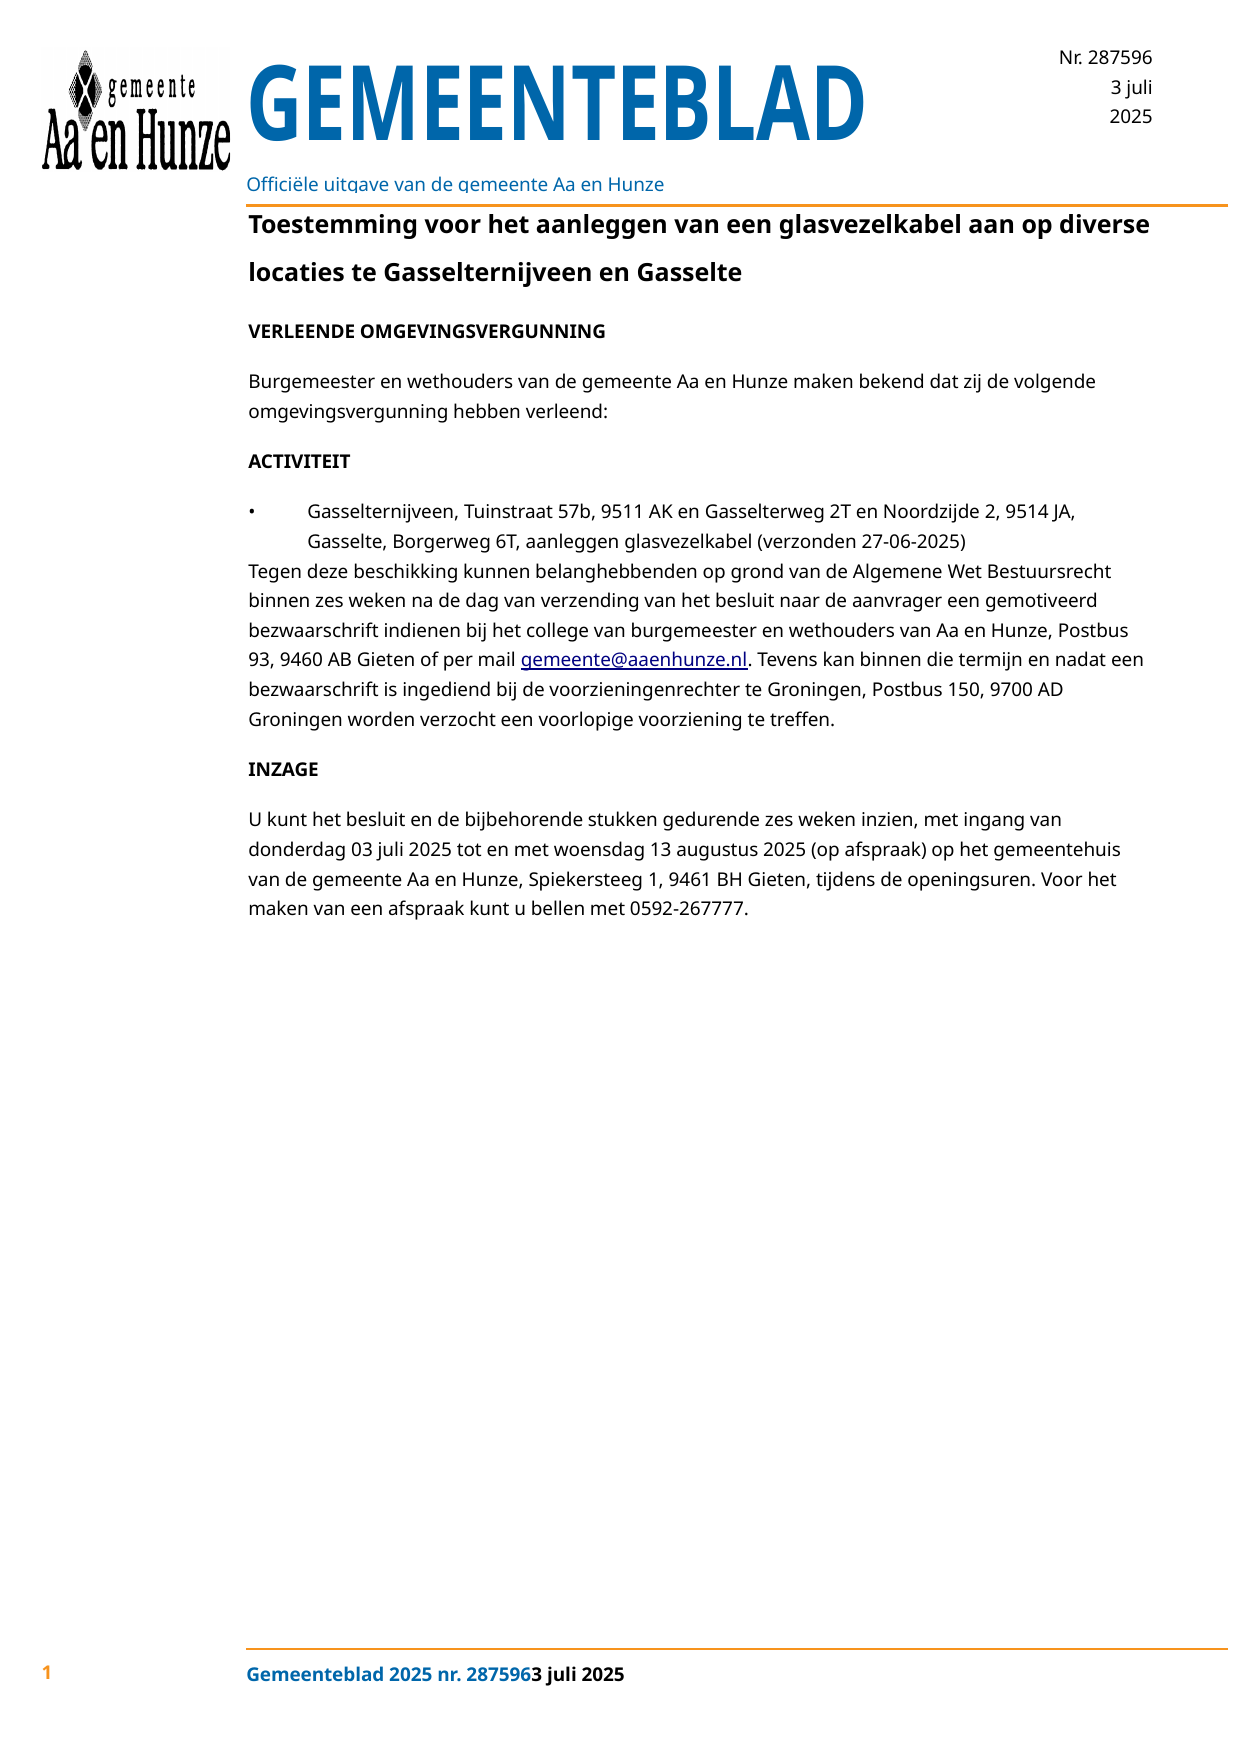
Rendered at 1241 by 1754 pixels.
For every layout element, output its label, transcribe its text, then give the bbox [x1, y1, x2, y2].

text U kunt het besluit en de bijbehorende stukken gedurende zes weken inzien, met ingang van donderdag 03 juli 2025 tot en met woensdag 13 augustus 2025 (op afspraak) op het gemeentehuis van de gemeente Aa en Hunze, Spiekersteeg 1, 9461 BH Gieten, tijdens de openingsuren. Voor het maken van een afspraak kunt u bellen met 0592-267777. [248, 807, 1152, 921]
list Gasselternijveen, Tuinstraat 57b, 9511 AK en Gasselterweg 2T en Noordzijde 2, 9514 JA, Gasselte, Borgerweg 6T, aanleggen glasvezelkabel (verzonden 27-06-2025) [248, 499, 1152, 554]
text ACTIVITEIT [248, 448, 1152, 474]
text VERLEENDE OMGEVINGSVERGUNNING [248, 318, 1152, 344]
picture [41, 47, 231, 172]
text Tegen deze beschikking kunnen belanghebbenden op grond van de Algemene Wet Bestuursrecht binnen zes weken na de dag van verzending van het besluit naar de aanvrager een gemotiveerd bezwaarschrift indienen bij het college van burgemeester en wethouders van Aa en Hunze, Postbus 93, 9460 AB Gieten of per mail gemeente@aaenhunze.nl. Tevens kan binnen die termijn en nadat een bezwaarschrift is ingediend bij de voorzieningenrechter te Groningen, Postbus 150, 9700 AD Groningen worden verzocht een voorlopige voorziening te treffen. [248, 558, 1152, 732]
text Toestemming voor het aanleggen van een glasvezelkabel aan op diverse locaties te Gasselternijveen en Gasselte [248, 207, 1152, 288]
text INZAGE [248, 756, 1152, 782]
text Burgemeester en wethouders van de gemeente Aa en Hunze maken bekend dat zij de volgende omgevingsvergunning hebben verleend: [248, 368, 1152, 424]
